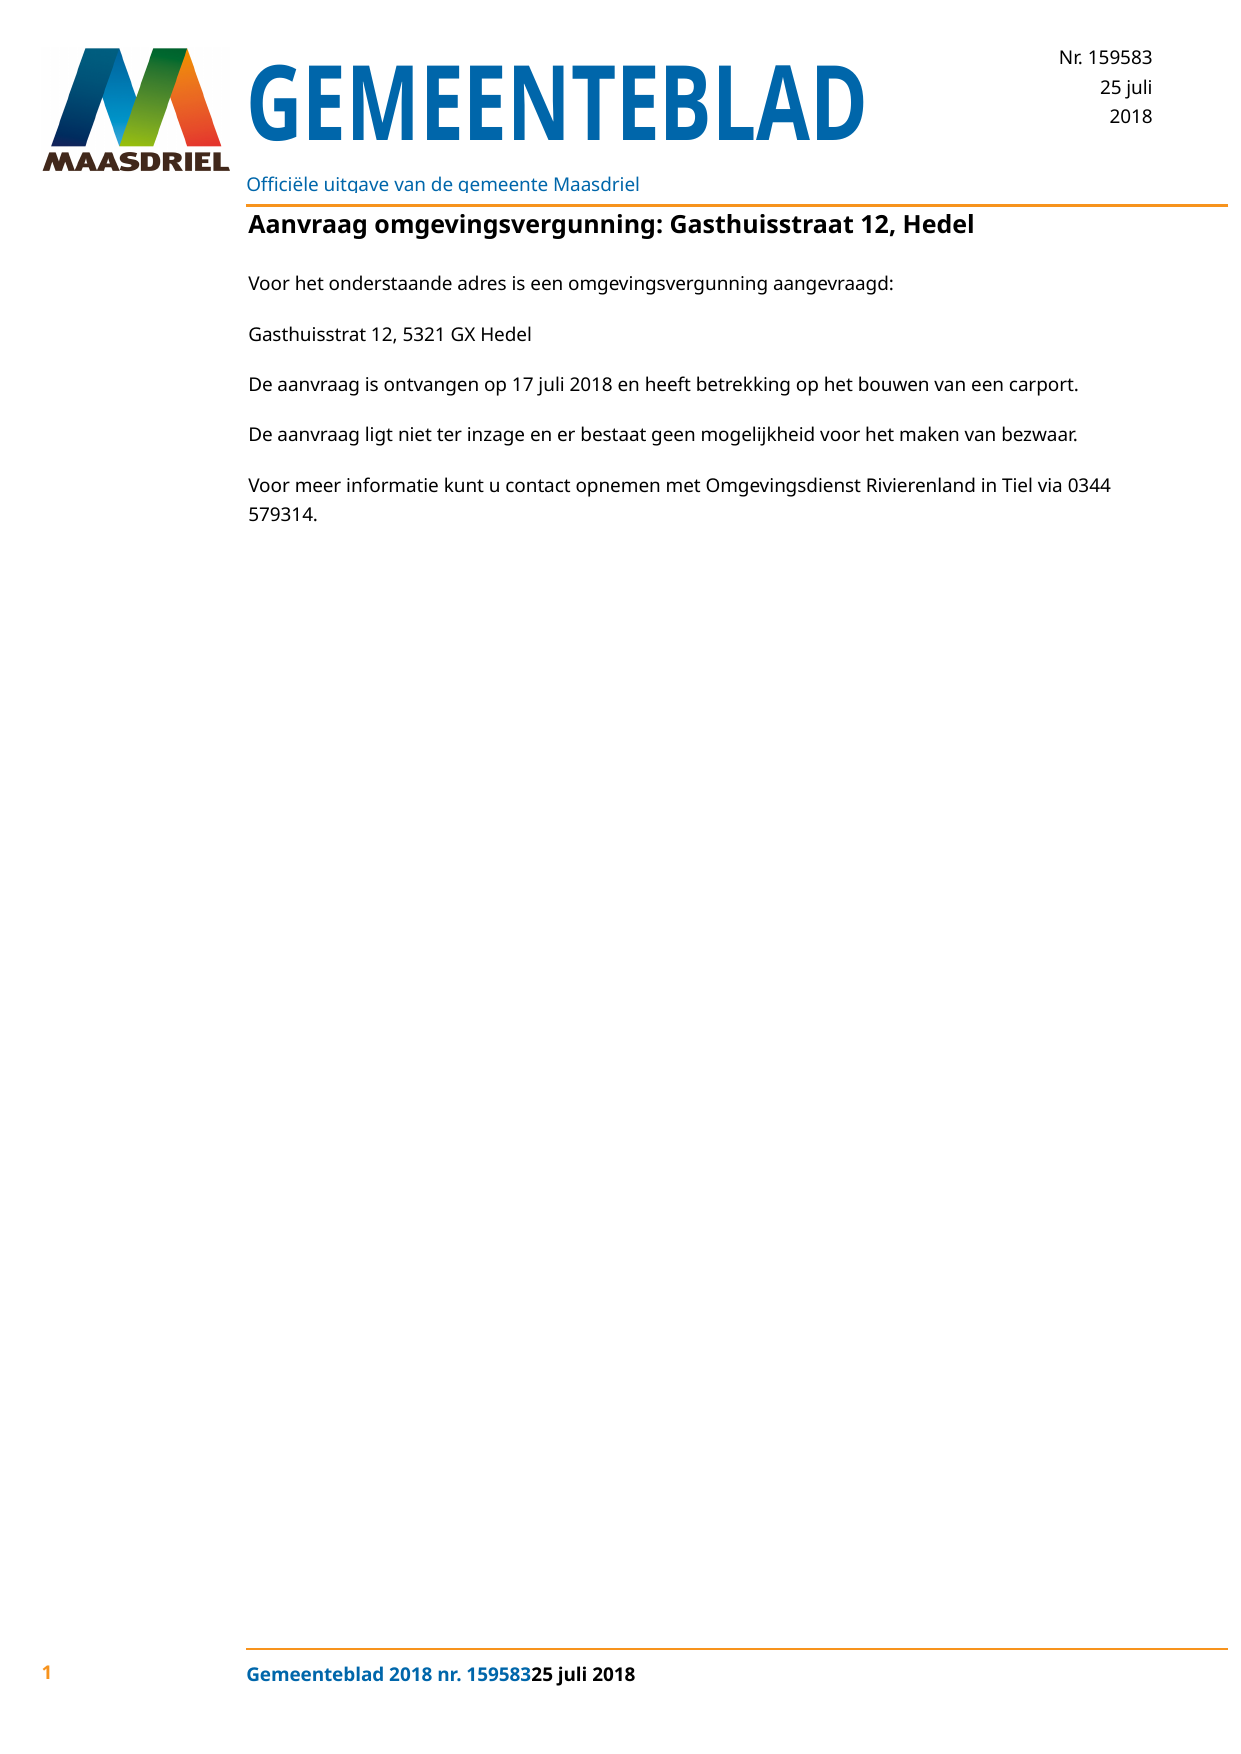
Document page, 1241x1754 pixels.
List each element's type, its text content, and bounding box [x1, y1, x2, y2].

text De aanvraag ligt niet ter inzage en er bestaat geen mogelijkheid voor het maken van bezwaar. [248, 422, 1152, 447]
text Voor het onderstaande adres is een omgevingsvergunning aangevraagd: [248, 270, 1152, 296]
text Voor meer informatie kunt u contact opnemen met Omgevingsdienst Rivierenland in Tiel via 0344 579314. [248, 472, 1152, 527]
text De aanvraag is ontvangen op 17 juli 2018 en heeft betrekking op het bouwen van een carport. [248, 371, 1152, 397]
text Gasthuisstrat 12, 5321 GX Hedel [248, 321, 1152, 346]
text Aanvraag omgevingsvergunning: Gasthuisstraat 12, Hedel [248, 207, 1152, 241]
picture [41, 47, 231, 172]
